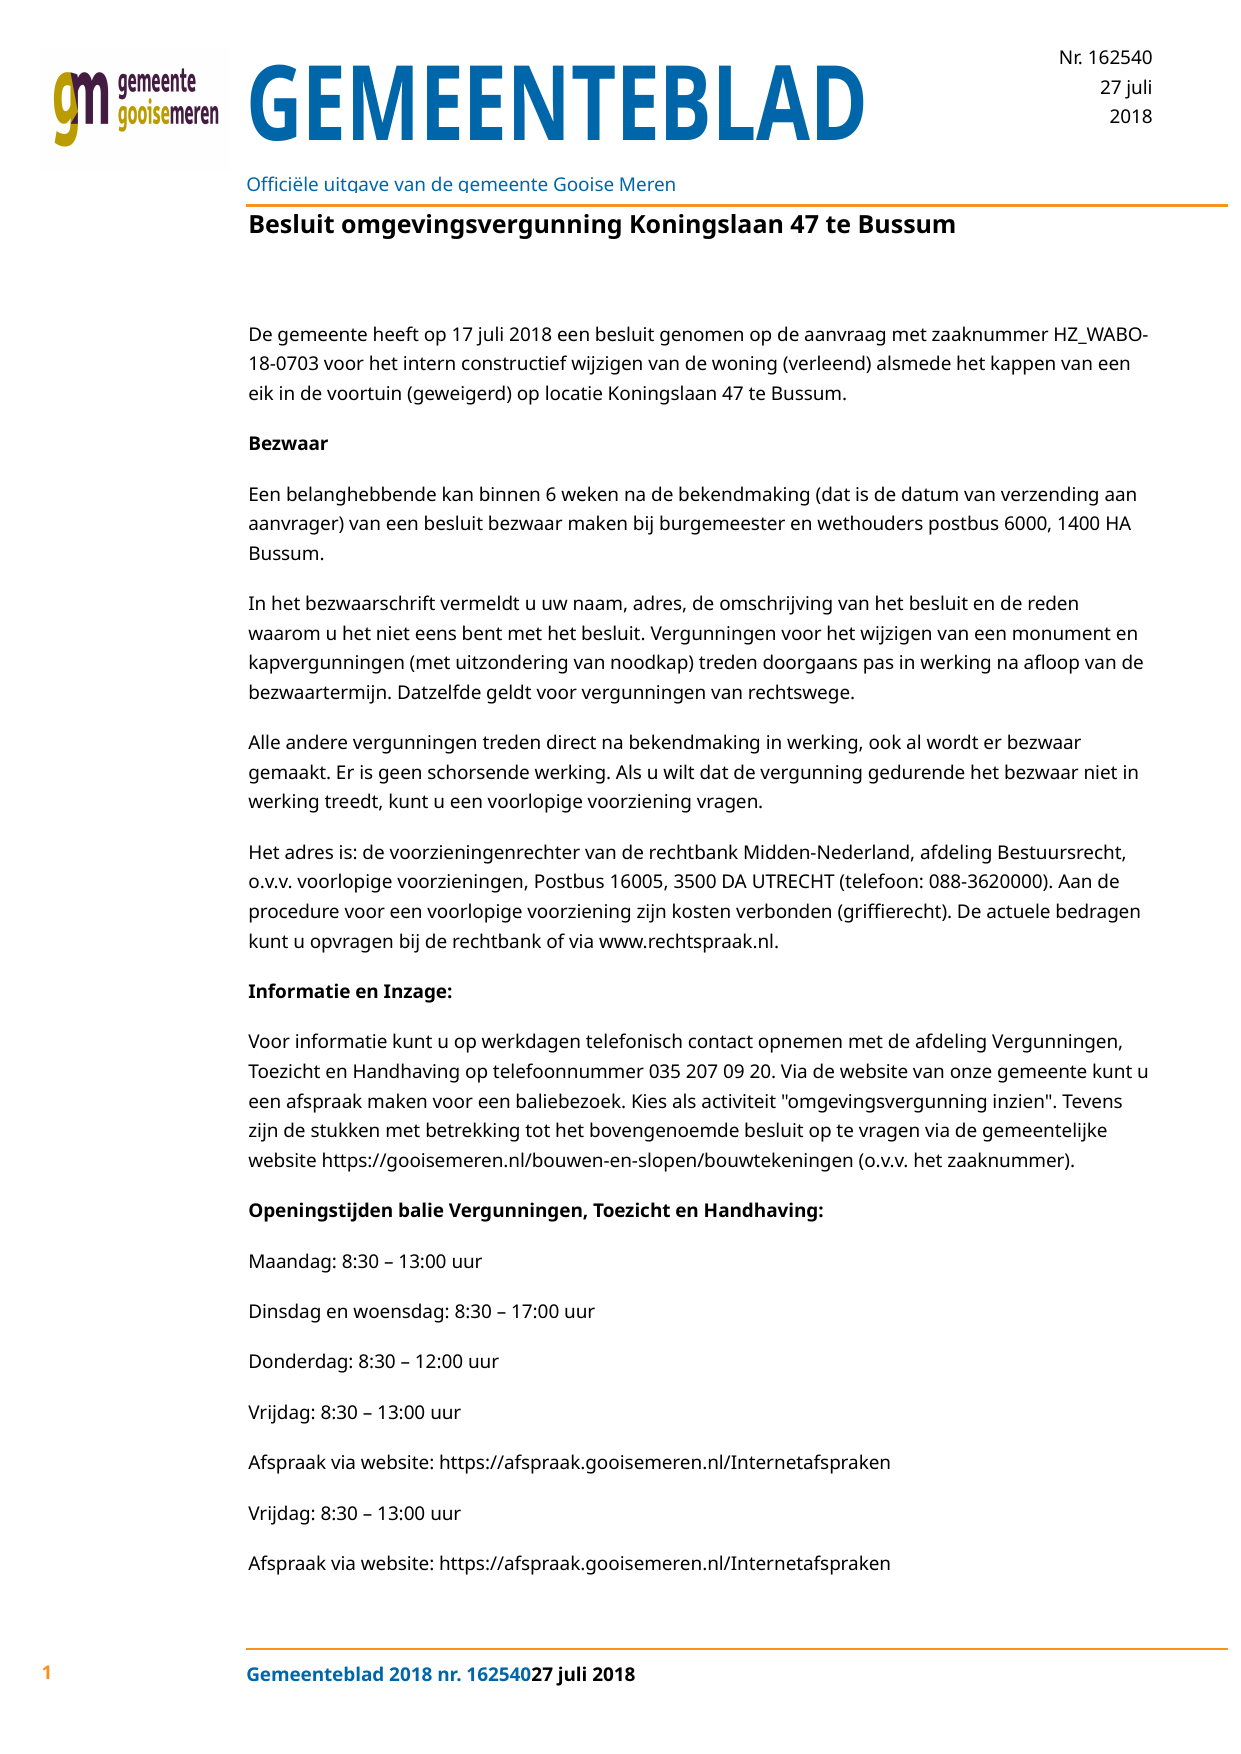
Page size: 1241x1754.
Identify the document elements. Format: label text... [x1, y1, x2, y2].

picture [41, 47, 231, 172]
text Vrijdag: 8:30 – 13:00 uur [248, 1500, 1152, 1526]
text Informatie en Inzage: [248, 978, 1152, 1004]
text Openingstijden balie Vergunningen, Toezicht en Handhaving: [248, 1197, 1152, 1223]
text Alle andere vergunningen treden direct na bekendmaking in werking, ook al wordt er bezwaar gemaakt. Er is geen schorsende werking. Als u wilt dat de vergunning gedurende het bezwaar niet in werking treedt, kunt u een voorlopige voorziening vragen. [248, 729, 1152, 814]
text Voor informatie kunt u op werkdagen telefonisch contact opnemen met de afdeling Vergunningen, Toezicht en Handhaving op telefoonnummer 035 207 09 20. Via de website van onze gemeente kunt u een afspraak maken voor een baliebezoek. Kies als activiteit "omgevingsvergunning inzien". Tevens zijn de stukken met betrekking tot het bovengenoemde besluit op te vragen via de gemeentelijke website https://gooisemeren.nl/bouwen-en-slopen/bouwtekeningen (o.v.v. het zaaknummer). [248, 1029, 1152, 1173]
text Vrijdag: 8:30 – 13:00 uur [248, 1399, 1152, 1425]
text Maandag: 8:30 – 13:00 uur [248, 1248, 1152, 1273]
text Donderdag: 8:30 – 12:00 uur [248, 1349, 1152, 1374]
text Afspraak via website: https://afspraak.gooisemeren.nl/Internetafspraken [248, 1449, 1152, 1475]
text Het adres is: de voorzieningenrechter van de rechtbank Midden-Nederland, afdeling Bestuursrecht, o.v.v. voorlopige voorzieningen, Postbus 16005, 3500 DA UTRECHT (telefoon: 088-3620000). Aan de procedure voor een voorlopige voorziening zijn kosten verbonden (griffierecht). De actuele bedragen kunt u opvragen bij de rechtbank of via www.rechtspraak.nl. [248, 839, 1152, 953]
text Besluit omgevingsvergunning Koningslaan 47 te Bussum [248, 207, 1152, 241]
text In het bezwaarschrift vermeldt u uw naam, adres, de omschrijving van het besluit en de reden waarom u het niet eens bent met het besluit. Vergunningen voor het wijzigen van een monument en kapvergunningen (met uitzondering van noodkap) treden doorgaans pas in werking na afloop van de bezwaartermijn. Datzelfde geldt voor vergunningen van rechtswege. [248, 590, 1152, 705]
text De gemeente heeft op 17 juli 2018 een besluit genomen op de aanvraag met zaaknummer HZ_WABO-18-0703 voor het intern constructief wijzigen van de woning (verleend) alsmede het kappen van een eik in de voortuin (geweigerd) op locatie Koningslaan 47 te Bussum. [248, 321, 1152, 406]
text Afspraak via website: https://afspraak.gooisemeren.nl/Internetafspraken [248, 1550, 1152, 1576]
text Dinsdag en woensdag: 8:30 – 17:00 uur [248, 1298, 1152, 1324]
text Een belanghebbende kan binnen 6 weken na de bekendmaking (dat is de datum van verzending aan aanvrager) van een besluit bezwaar maken bij burgemeester en wethouders postbus 6000, 1400 HA Bussum. [248, 481, 1152, 566]
text Bezwaar [248, 430, 1152, 456]
